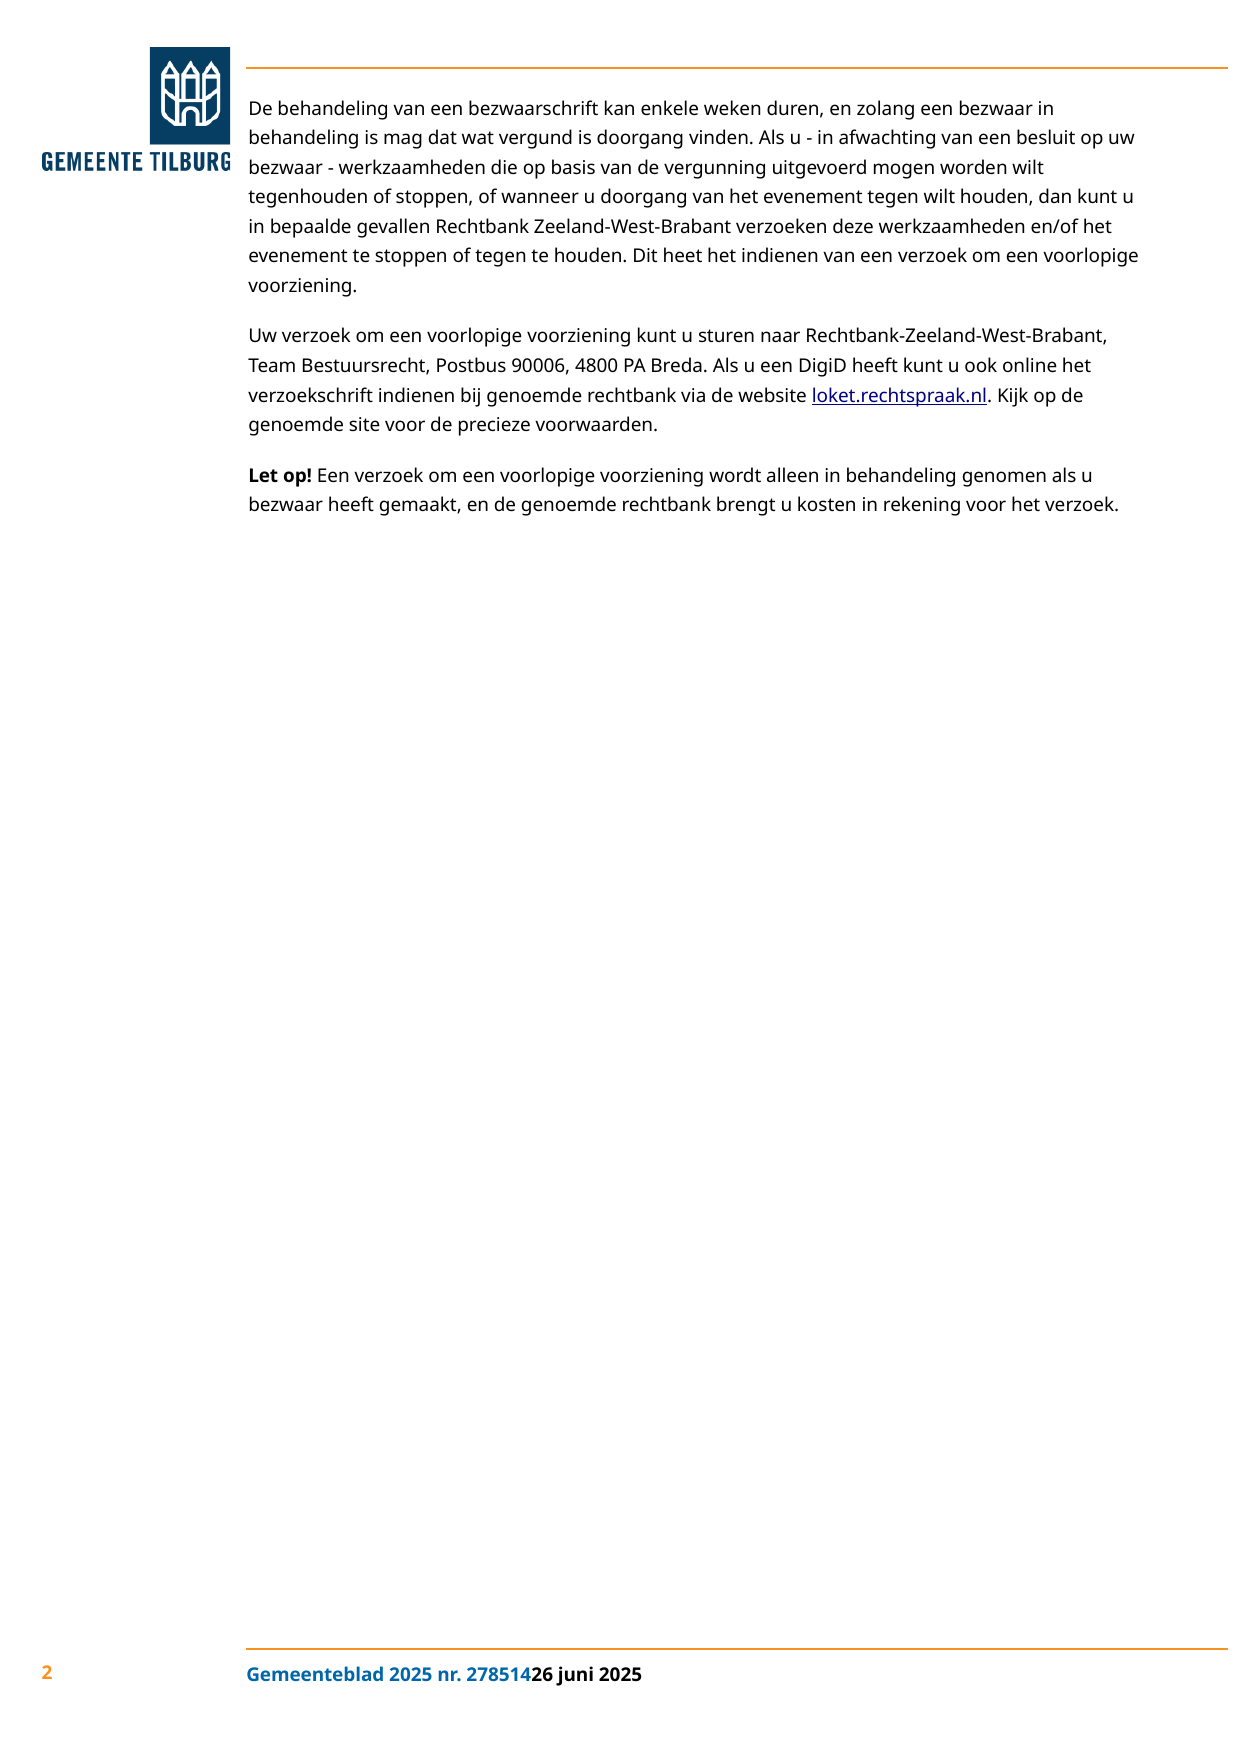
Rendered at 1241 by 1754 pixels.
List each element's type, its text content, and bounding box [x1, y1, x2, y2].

picture [41, 47, 231, 172]
text De behandeling van een bezwaarschrift kan enkele weken duren, en zolang een bezwaar in behandeling is mag dat wat vergund is doorgang vinden. Als u - in afwachting van een besluit op uw bezwaar - werkzaamheden die op basis van de vergunning uitgevoerd mogen worden wilt tegenhouden of stoppen, of wanneer u doorgang van het evenement tegen wilt houden, dan kunt u in bepaalde gevallen Rechtbank Zeeland-West-Brabant verzoeken deze werkzaamheden en/of het evenement te stoppen of tegen te houden. Dit heet het indienen van een verzoek om een voorlopige voorziening. [248, 95, 1152, 298]
text Uw verzoek om een voorlopige voorziening kunt u sturen naar Rechtbank-Zeeland-West-Brabant, Team Bestuursrecht, Postbus 90006, 4800 PA Breda. Als u een DigiD heeft kunt u ook online het verzoekschrift indienen bij genoemde rechtbank via de website loket.rechtspraak.nl. Kijk op de genoemde site voor de precieze voorwaarden. [248, 323, 1152, 437]
text Let op! Een verzoek om een voorlopige voorziening wordt alleen in behandeling genomen als u bezwaar heeft gemaakt, en de genoemde rechtbank brengt u kosten in rekening voor het verzoek. [248, 462, 1152, 517]
